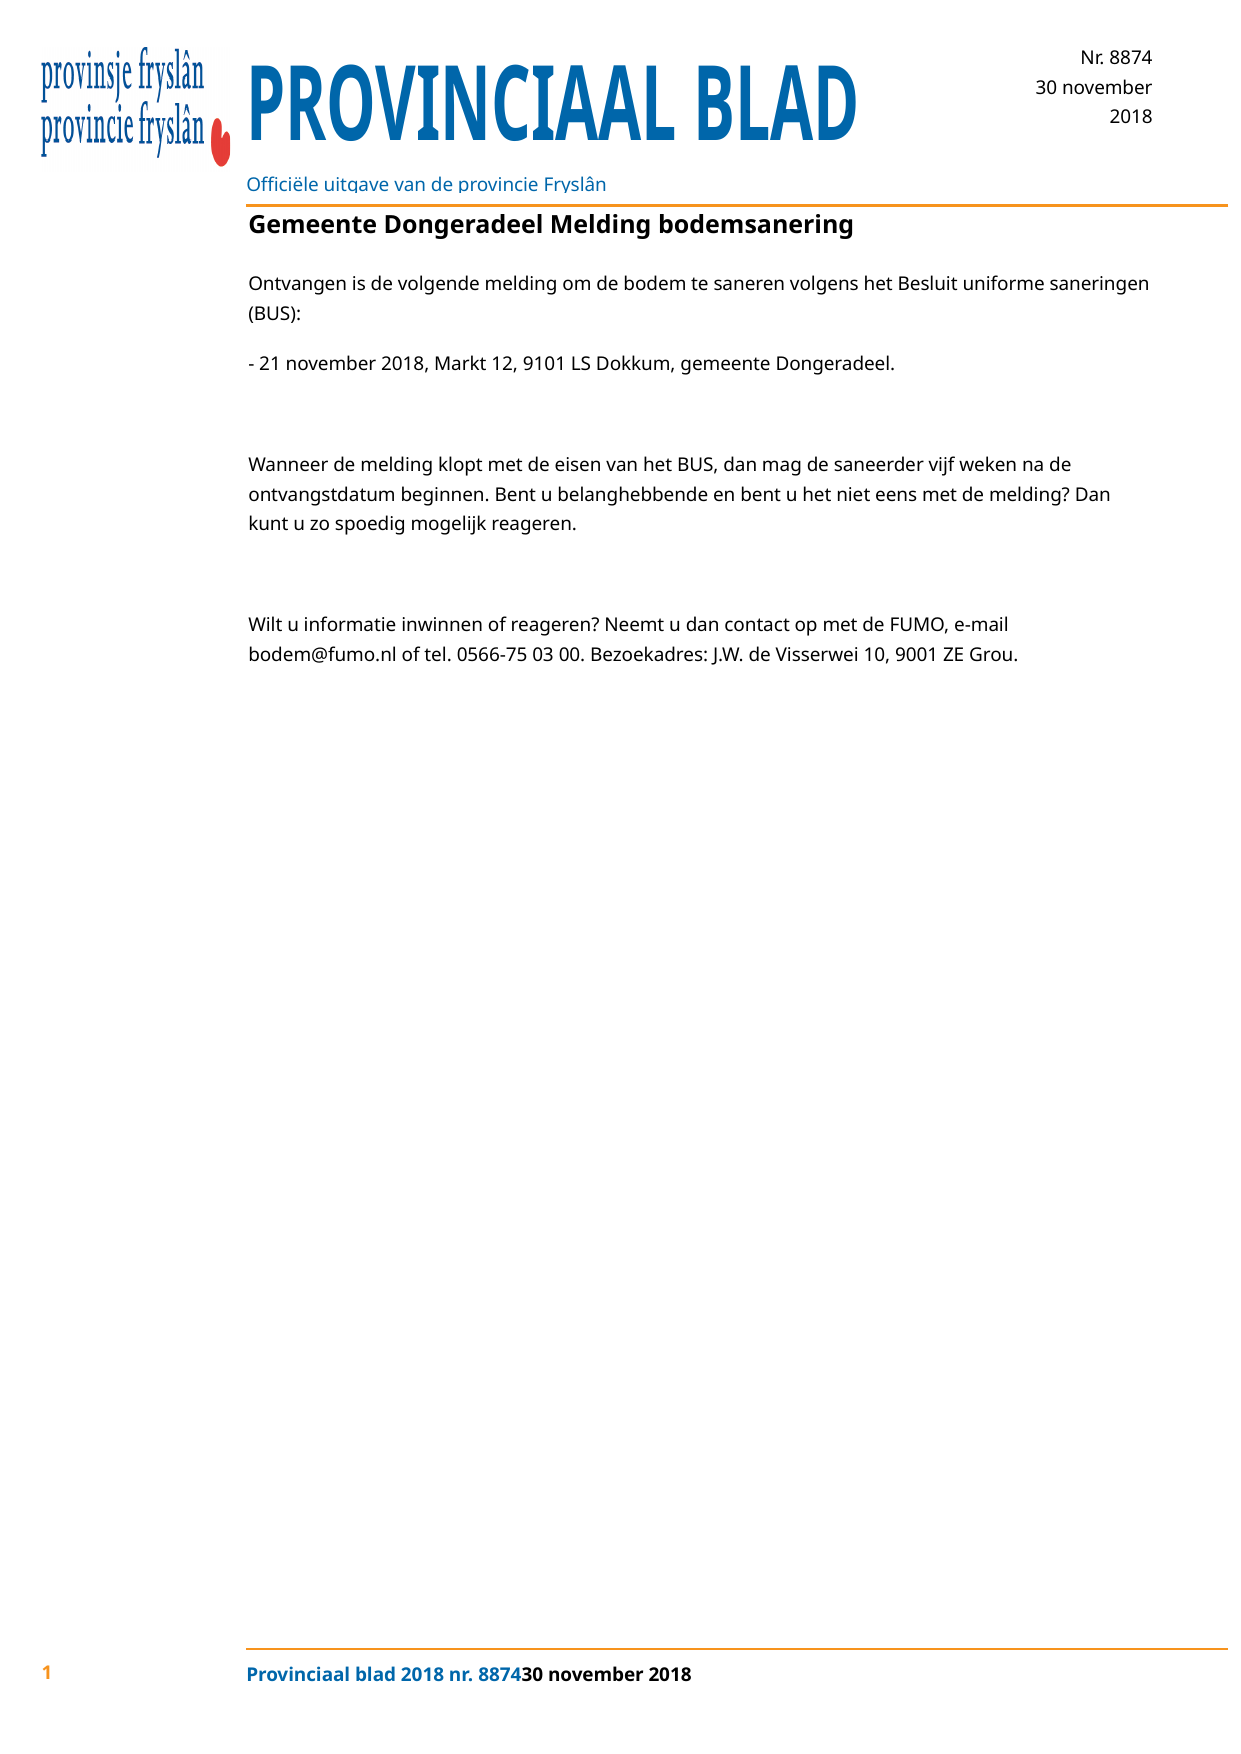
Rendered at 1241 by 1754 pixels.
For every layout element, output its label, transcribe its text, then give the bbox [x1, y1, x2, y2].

picture [41, 47, 231, 172]
text - 21 november 2018, Markt 12, 9101 LS Dokkum, gemeente Dongeradeel. [248, 350, 1152, 376]
text Ontvangen is de volgende melding om de bodem te saneren volgens het Besluit uniforme saneringen (BUS): [248, 270, 1152, 326]
text Gemeente Dongeradeel Melding bodemsanering [248, 207, 1152, 241]
text Wanneer de melding klopt met de eisen van het BUS, dan mag de saneerder vijf weken na de ontvangstdatum beginnen. Bent u belanghebbende en bent u het niet eens met de melding? Dan kunt u zo spoedig mogelijk reageren. [248, 451, 1152, 536]
text Wilt u informatie inwinnen of reageren? Neemt u dan contact op met de FUMO, e-mail bodem@fumo.nl of tel. 0566-75 03 00. Bezoekadres: J.W. de Visserwei 10, 9001 ZE Grou. [248, 611, 1152, 666]
